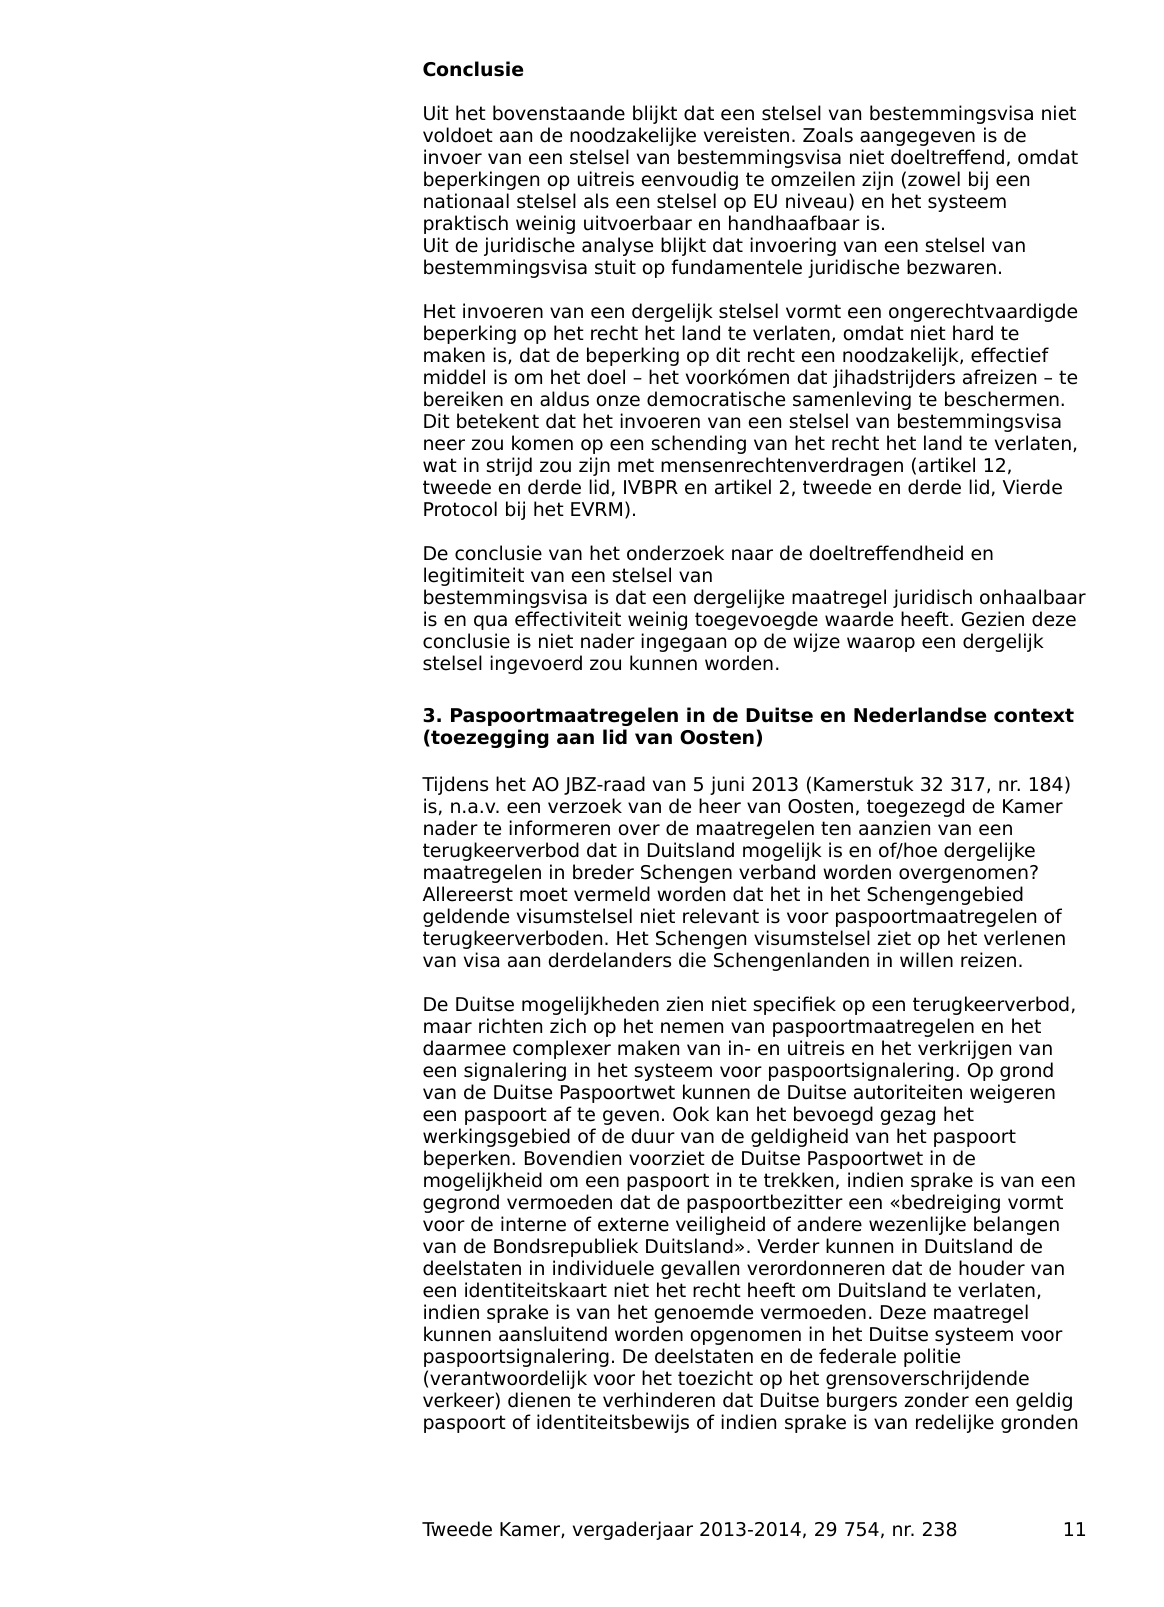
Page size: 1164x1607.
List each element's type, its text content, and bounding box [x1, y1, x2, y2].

text Het invoeren van een dergelijk stelsel vormt een ongerechtvaardigde beperking op het recht het land te verlaten, omdat niet hard te maken is, dat de beperking op dit recht een noodzakelijk, effectief middel is om het doel – het voorkómen dat jihadstrijders afreizen – te bereiken en aldus onze democratische samenleving te beschermen. Dit betekent dat het invoeren van een stelsel van bestemmingsvisa neer zou komen op een schending van het recht het land te verlaten, wat in strijd zou zijn met mensenrechtenverdragen (artikel 12, tweede en derde lid, IVBPR en artikel 2, tweede en derde lid, Vierde Protocol bij het EVRM). [422, 301, 1087, 521]
text Tijdens het AO JBZ-raad van 5 juni 2013 (Kamerstuk 32 317, nr. 184) is, n.a.v. een verzoek van de heer van Oosten, toegezegd de Kamer nader te informeren over de maatregelen ten aanzien van een terugkeerverbod dat in Duitsland mogelijk is en of/hoe dergelijke maatregelen in breder Schengen verband worden overgenomen? [422, 774, 1087, 884]
text De conclusie van het onderzoek naar de doeltreffendheid en legitimiteit van een stelsel van [422, 543, 1087, 587]
text bestemmingsvisa is dat een dergelijke maatregel juridisch onhaalbaar is en qua effectiviteit weinig toegevoegde waarde heeft. Gezien deze conclusie is niet nader ingegaan op de wijze waarop een dergelijk stelsel ingevoerd zou kunnen worden. [422, 587, 1087, 675]
subtitle Conclusie [422, 59, 1087, 81]
text Uit het bovenstaande blijkt dat een stelsel van bestemmingsvisa niet voldoet aan de noodzakelijke vereisten. Zoals aangegeven is de invoer van een stelsel van bestemmingsvisa niet doeltreffend, omdat beperkingen op uitreis eenvoudig te omzeilen zijn (zowel bij een nationaal stelsel als een stelsel op EU niveau) en het systeem praktisch weinig uitvoerbaar en handhaafbaar is. [422, 103, 1087, 235]
subtitle 3. Paspoortmaatregelen in de Duitse en Nederlandse context (toezegging aan lid van Oosten) [422, 705, 1087, 749]
text De Duitse mogelijkheden zien niet specifiek op een terugkeerverbod, maar richten zich op het nemen van paspoortmaatregelen en het daarmee complexer maken van in- en uitreis en het verkrijgen van een signalering in het systeem voor paspoortsignalering. Op grond van de Duitse Paspoortwet kunnen de Duitse autoriteiten weigeren een paspoort af te geven. Ook kan het bevoegd gezag het werkingsgebied of de duur van de geldigheid van het paspoort beperken. Bovendien voorziet de Duitse Paspoortwet in de mogelijkheid om een paspoort in te trekken, indien sprake is van een gegrond vermoeden dat de paspoortbezitter een «bedreiging vormt voor de interne of externe veiligheid of andere wezenlijke belangen van de Bondsrepubliek Duitsland». Verder kunnen in Duitsland de deelstaten in individuele gevallen verordonneren dat de houder van een identiteitskaart niet het recht heeft om Duitsland te verlaten, indien sprake is van het genoemde vermoeden. Deze maatregel kunnen aansluitend worden opgenomen in het Duitse systeem voor paspoortsignalering. De deelstaten en de federale politie (verantwoordelijk voor het toezicht op het grensoverschrijdende verkeer) dienen te verhinderen dat Duitse burgers zonder een geldig paspoort of identiteitsbewijs of indien sprake is van redelijke gronden [422, 994, 1087, 1434]
text Uit de juridische analyse blijkt dat invoering van een stelsel van bestemmingsvisa stuit op fundamentele juridische bezwaren. [422, 235, 1087, 279]
text Allereerst moet vermeld worden dat het in het Schengengebied geldende visumstelsel niet relevant is voor paspoortmaatregelen of terugkeerverboden. Het Schengen visumstelsel ziet op het verlenen van visa aan derdelanders die Schengenlanden in willen reizen. [422, 884, 1087, 972]
